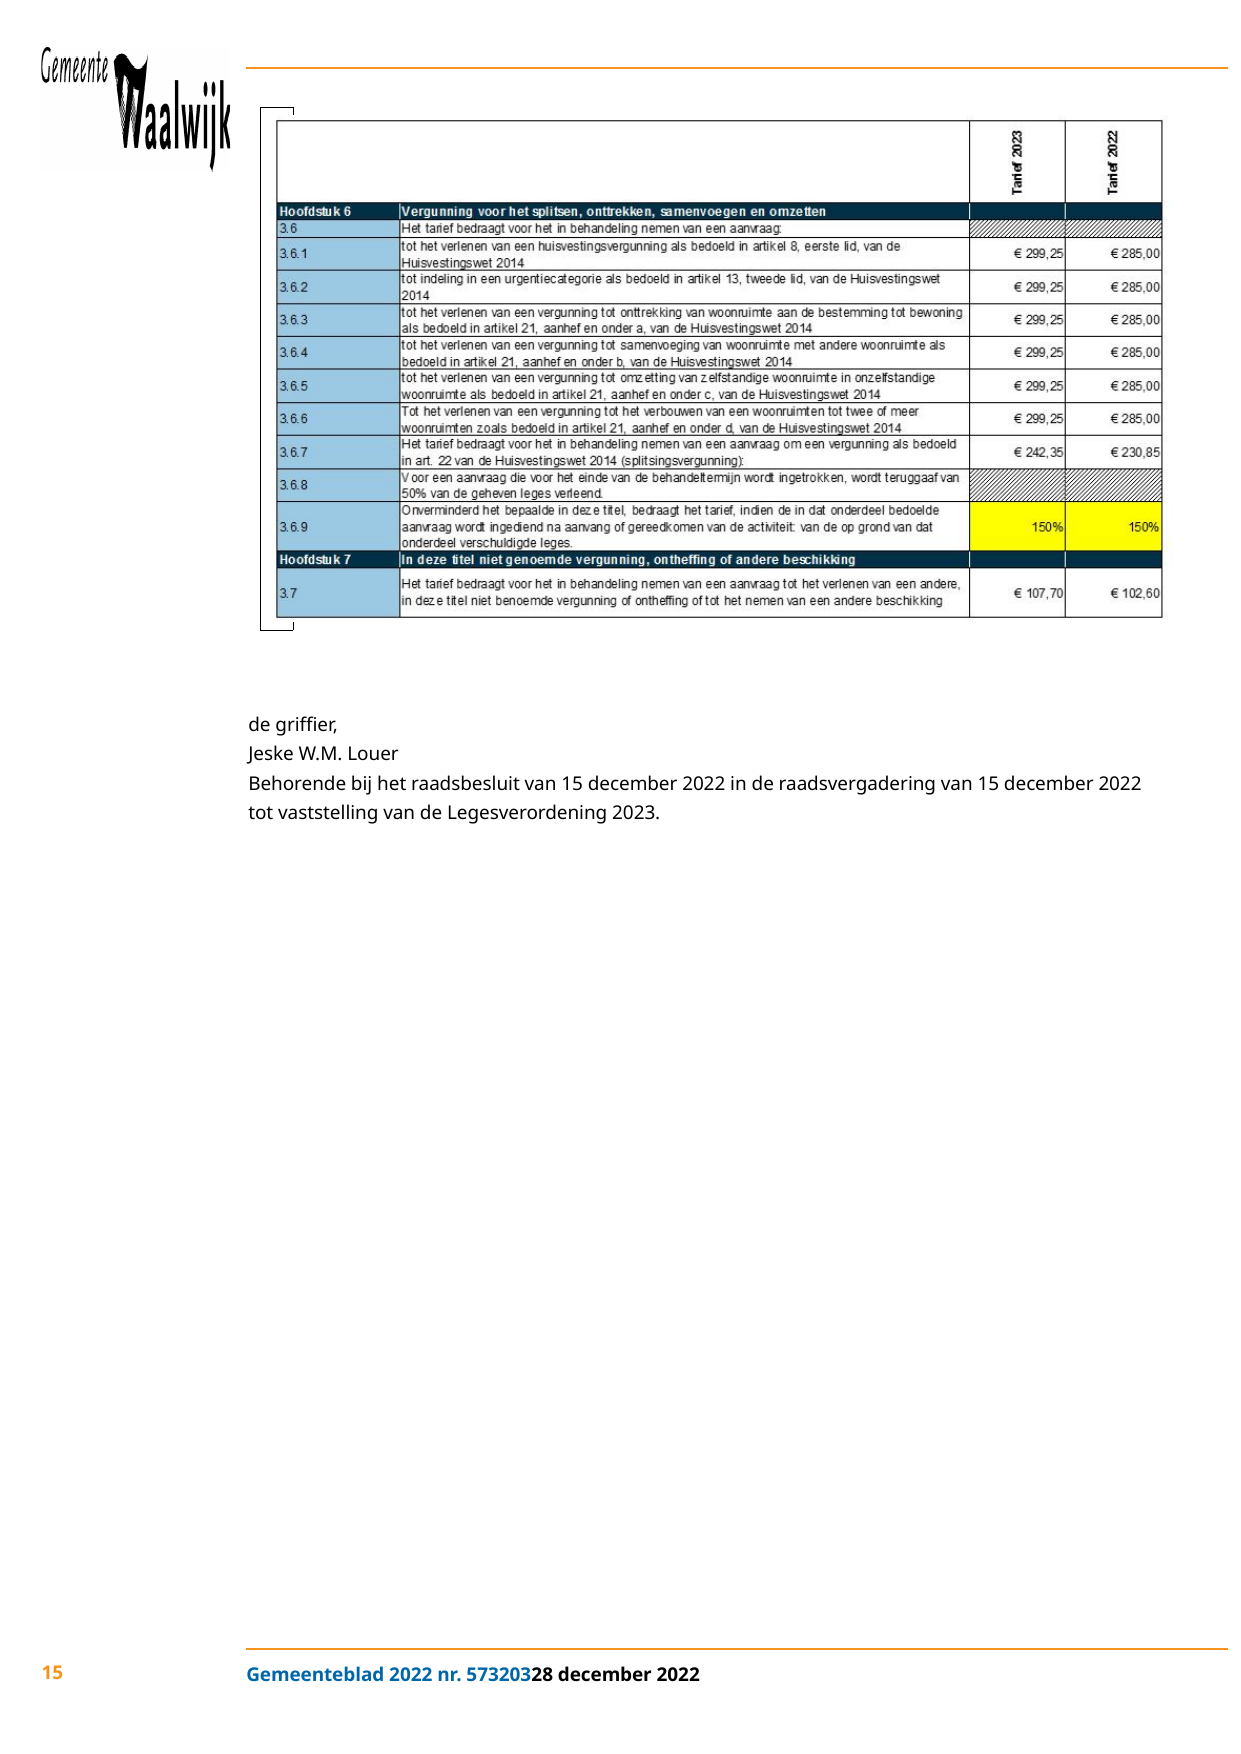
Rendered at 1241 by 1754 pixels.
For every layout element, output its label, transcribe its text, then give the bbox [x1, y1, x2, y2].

text Jeske W.M. Louer [248, 740, 1152, 766]
picture [41, 47, 231, 172]
picture [268, 115, 1173, 622]
text de griffier, [248, 711, 1152, 737]
text Behorende bij het raadsbesluit van 15 december 2022 in de raadsvergadering van 15 december 2022 tot vaststelling van de Legesverordening 2023. [248, 770, 1152, 825]
